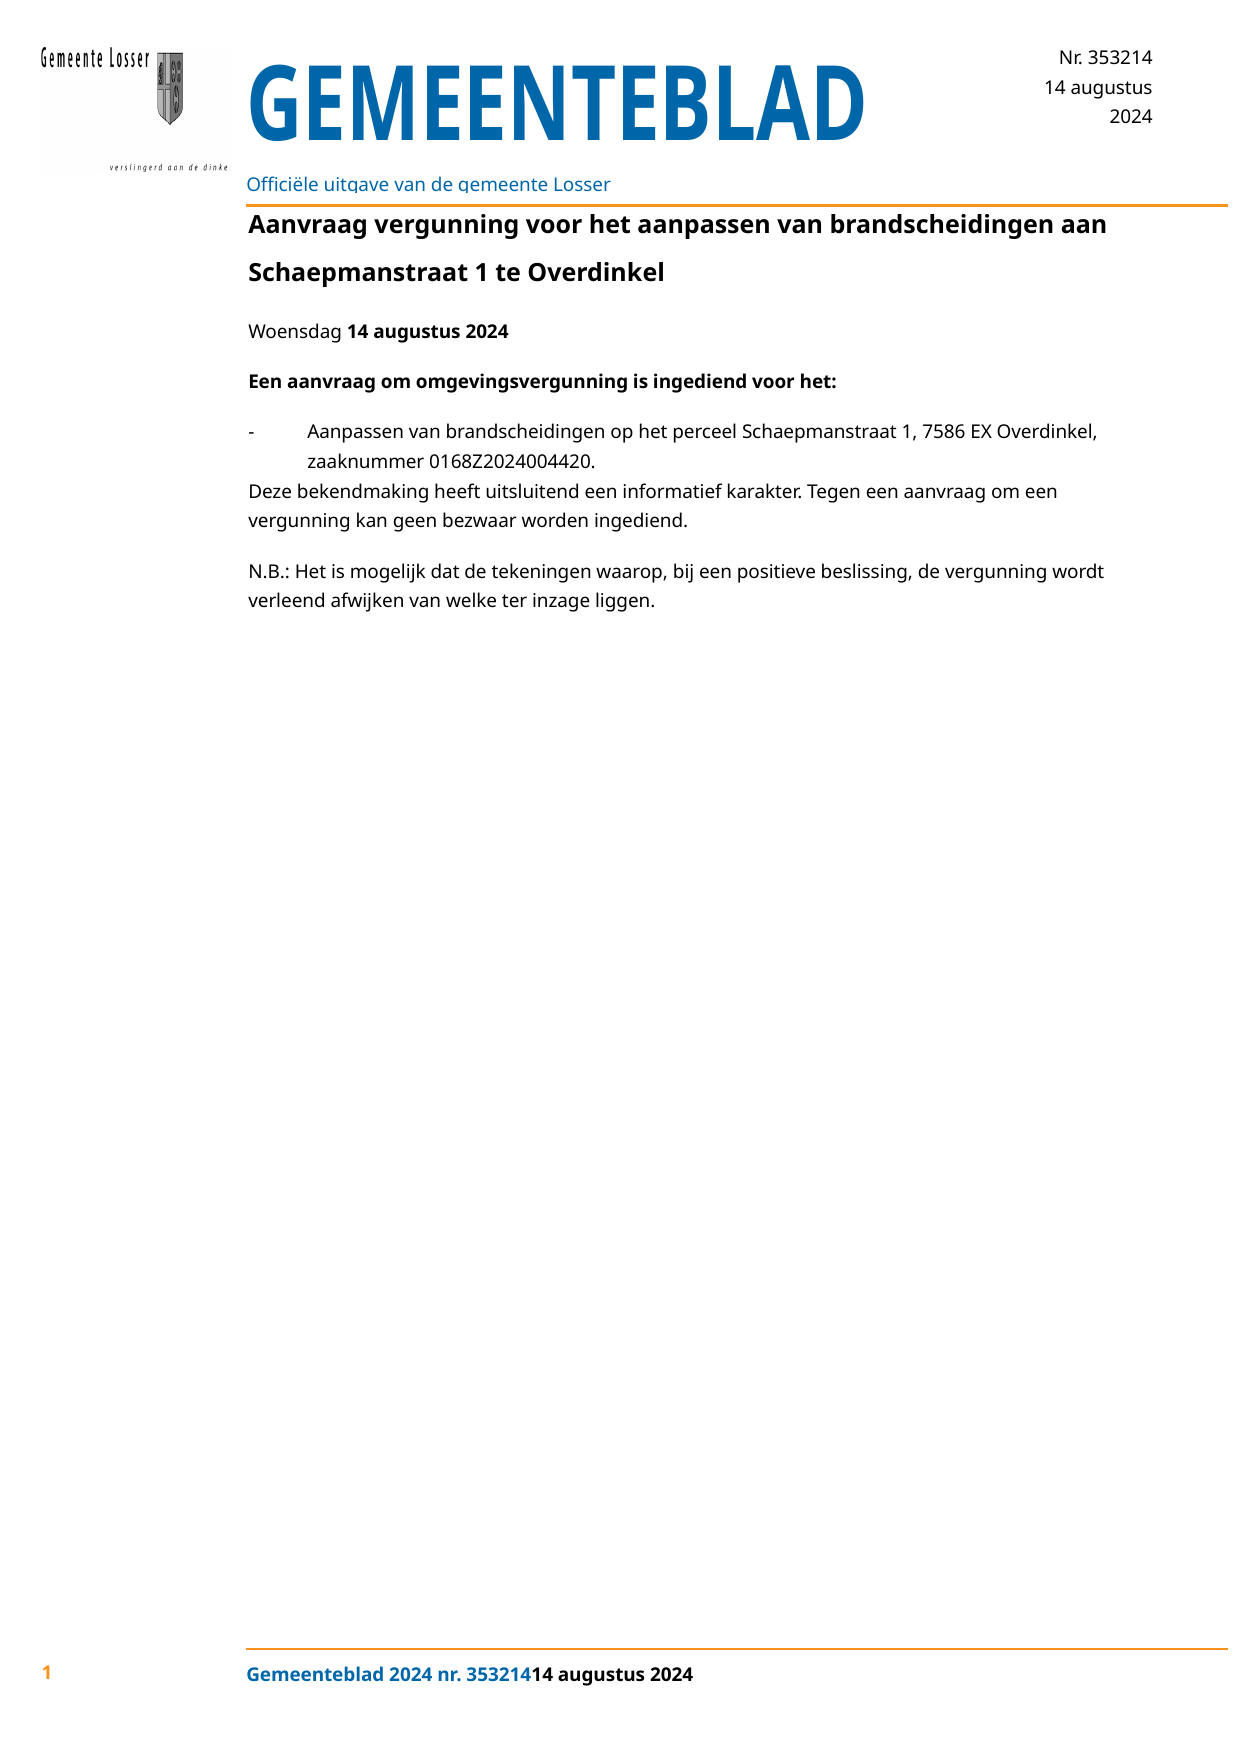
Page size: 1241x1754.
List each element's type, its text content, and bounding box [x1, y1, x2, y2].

picture [41, 47, 231, 172]
text N.B.: Het is mogelijk dat de tekeningen waarop, bij een positieve beslissing, de vergunning wordt verleend afwijken van welke ter inzage liggen. [248, 558, 1152, 613]
text Aanvraag vergunning voor het aanpassen van brandscheidingen aan Schaepmanstraat 1 te Overdinkel [248, 207, 1152, 288]
text Woensdag 14 augustus 2024 [248, 318, 1152, 344]
text Deze bekendmaking heeft uitsluitend een informatief karakter. Tegen een aanvraag om een vergunning kan geen bezwaar worden ingediend. [248, 478, 1152, 533]
text Een aanvraag om omgevingsvergunning is ingediend voor het: [248, 368, 1152, 394]
list Aanpassen van brandscheidingen op het perceel Schaepmanstraat 1, 7586 EX Overdinkel, zaaknummer 0168Z2024004420. [248, 419, 1152, 474]
